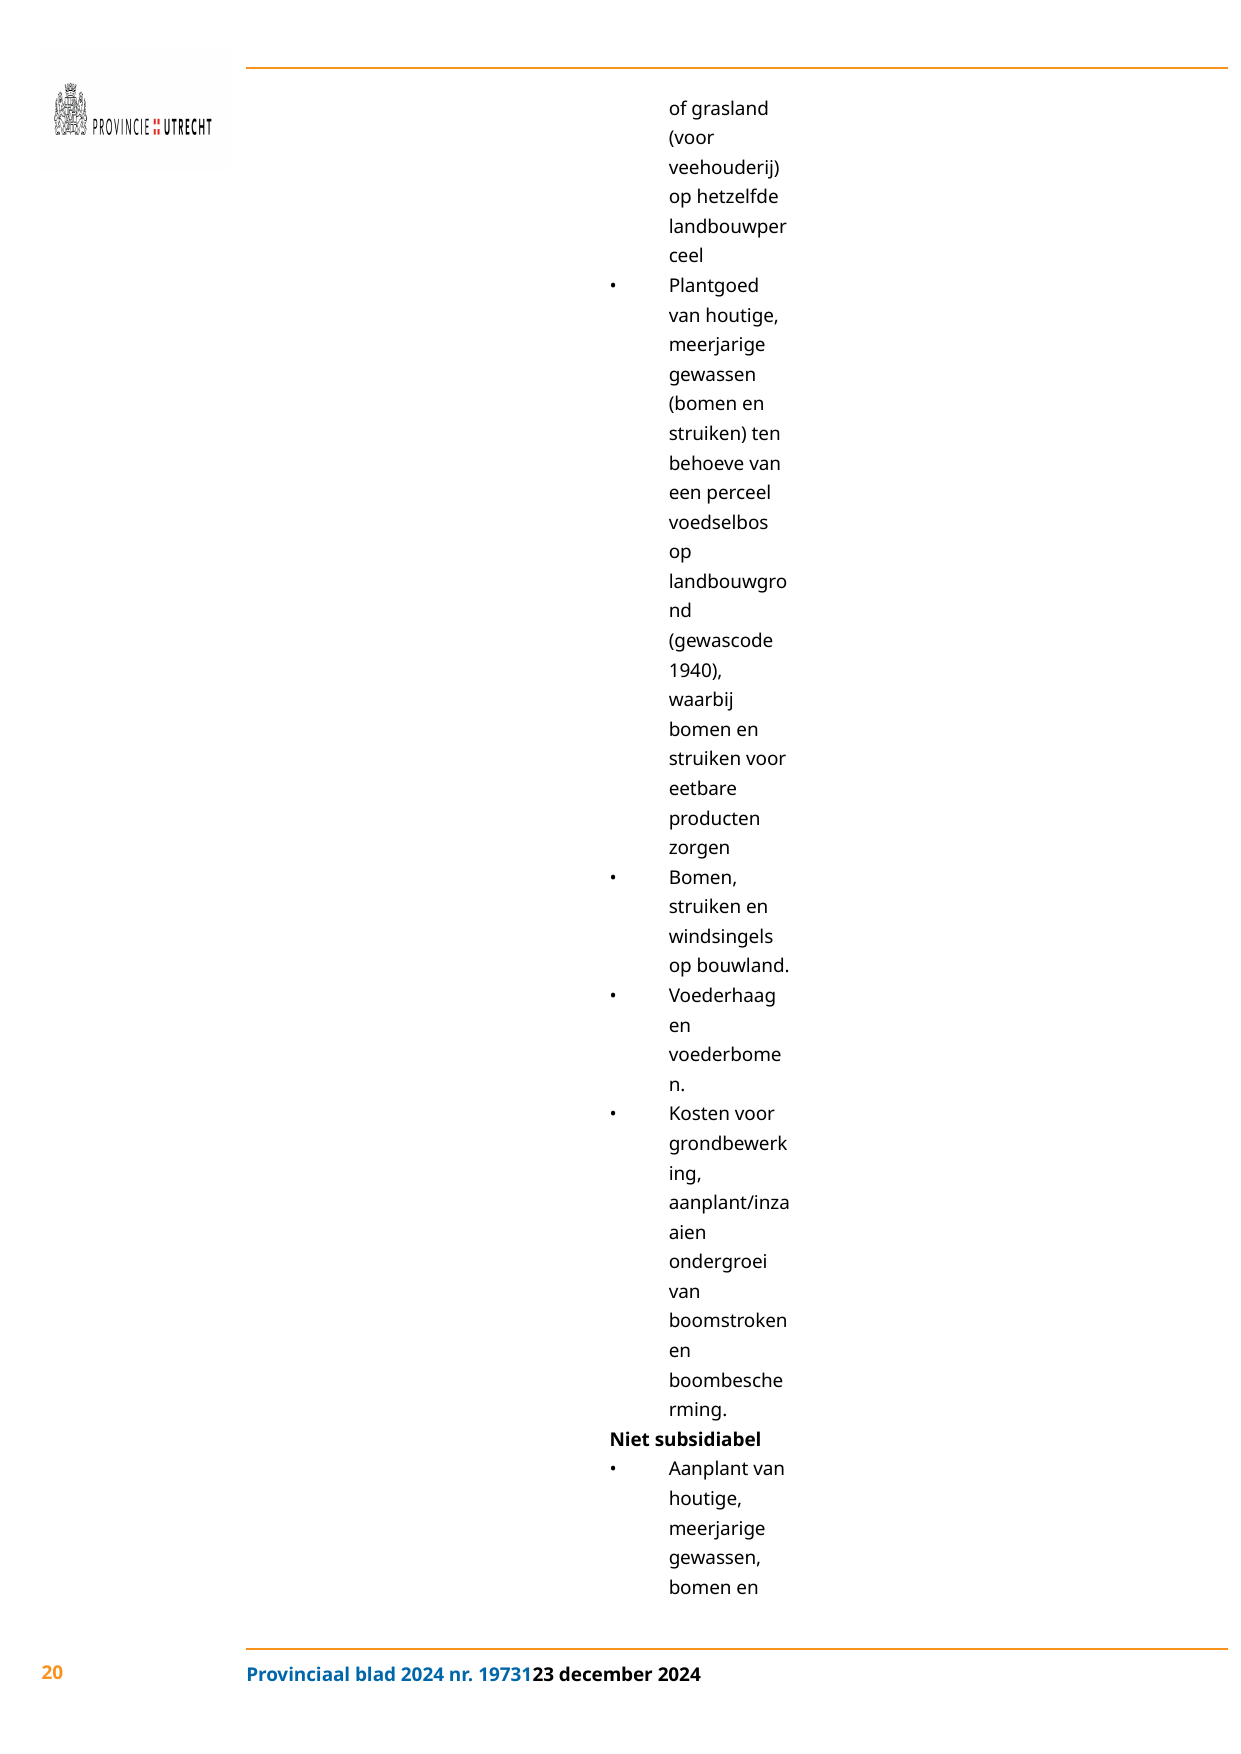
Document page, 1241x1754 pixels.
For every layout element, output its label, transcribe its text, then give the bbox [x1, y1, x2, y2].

table_cell [790, 95, 971, 1600]
table_cell of grasland (voor veehouderij) op hetzelfde landbouwperceel Plantgoed van houtige, meerjarige gewassen (bomen en struiken) ten behoeve van een perceel voedselbos op landbouwgrond (gewascode 1940), waarbij bomen en struiken voor eetbare producten zorgen Bomen, struiken en windsingels op bouwland. Voederhaag en voederbomen. Kosten voor grondbewerking, aanplant/inzaaien ondergroei van boomstroken en boombescherming. Niet subsidiabel Aanplant van houtige, meerjarige gewassen, bomen en [609, 95, 790, 1600]
picture [41, 47, 231, 172]
table_cell [248, 95, 429, 1600]
table_cell [429, 95, 609, 1600]
table_cell [971, 95, 1152, 1600]
